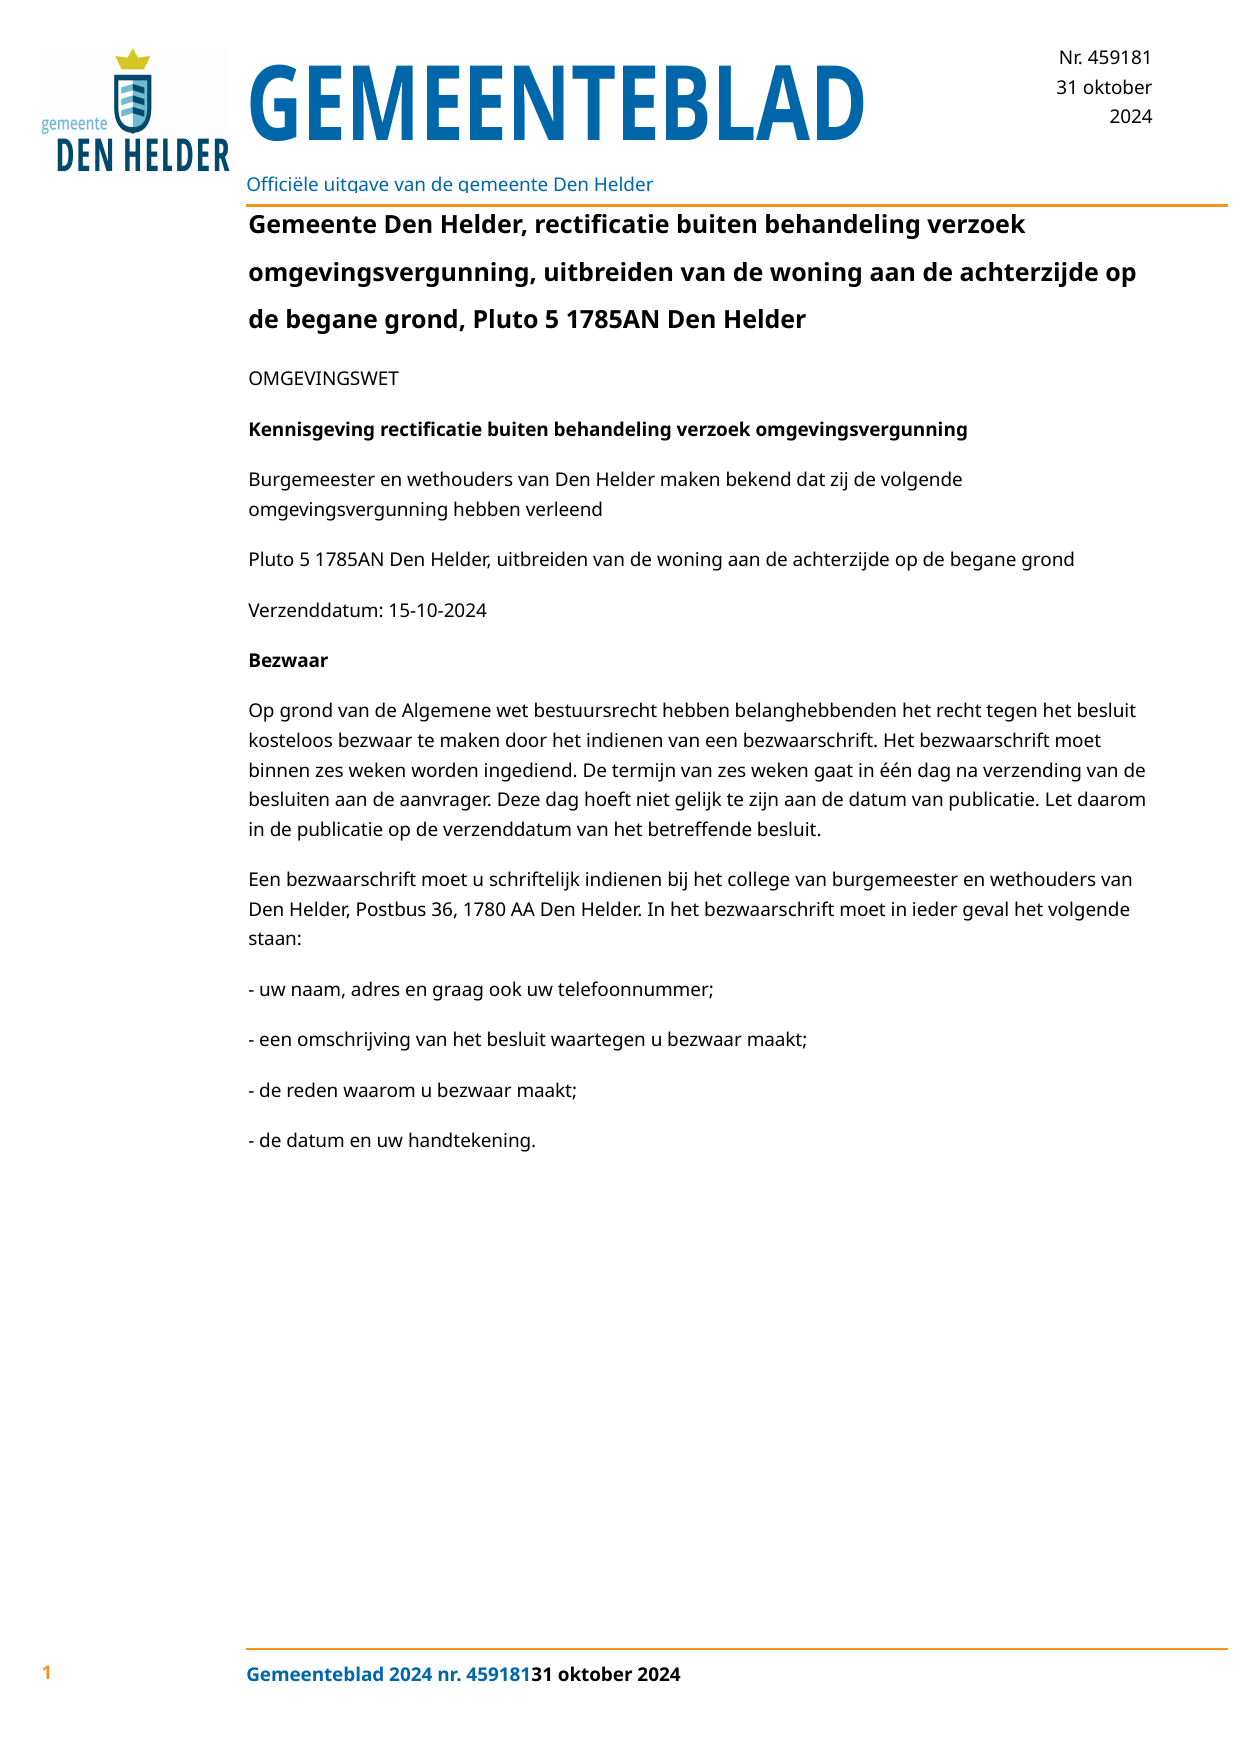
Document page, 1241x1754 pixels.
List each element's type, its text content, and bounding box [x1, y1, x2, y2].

text Bezwaar [248, 647, 1152, 673]
picture [63, 144, 68, 165]
picture [220, 160, 224, 172]
text OMGEVINGSWET [248, 366, 1152, 391]
text Gemeente Den Helder, rectificatie buiten behandeling verzoek omgevingsvergunning, uitbreiden van de woning aan de achterzijde op de begane grond, Pluto 5 1785AN Den Helder [248, 207, 1152, 336]
picture [41, 47, 231, 172]
picture [130, 157, 135, 172]
text Op grond van de Algemene wet bestuursrecht hebben belanghebbenden het recht tegen het besluit kosteloos bezwaar te maken door het indienen van een bezwaarschrift. Het bezwaarschrift moet binnen zes weken worden ingediend. De termijn van zes weken gaat in één dag na verzending van de besluiten aan de aanvrager. Deze dag hoeft niet gelijk te zijn aan de datum van publicatie. Let daarom in de publicatie op de verzenddatum van het betreffende besluit. [248, 698, 1152, 842]
text - uw naam, adres en graag ook uw telefoonnummer; [248, 976, 1152, 1002]
picture [182, 144, 187, 165]
text Verzenddatum: 15-10-2024 [248, 597, 1152, 622]
text Burgemeester en wethouders van Den Helder maken bekend dat zij de volgende omgevingsvergunning hebben verleend [248, 466, 1152, 522]
text - de datum en uw handtekening. [248, 1127, 1152, 1153]
picture [100, 154, 106, 172]
text Pluto 5 1785AN Den Helder, uitbreiden van de woning aan de achterzijde op de begane grond [248, 546, 1152, 572]
text - een omschrijving van het besluit waartegen u bezwaar maakt; [248, 1026, 1152, 1052]
text Een bezwaarschrift moet u schriftelijk indienen bij het college van burgemeester en wethouders van Den Helder, Postbus 36, 1780 AA Den Helder. In het bezwaarschrift moet in ieder geval het volgende staan: [248, 866, 1152, 951]
text Kennisgeving rectificatie buiten behandeling verzoek omgevingsvergunning [248, 416, 1152, 442]
text - de reden waarom u bezwaar maakt; [248, 1077, 1152, 1102]
